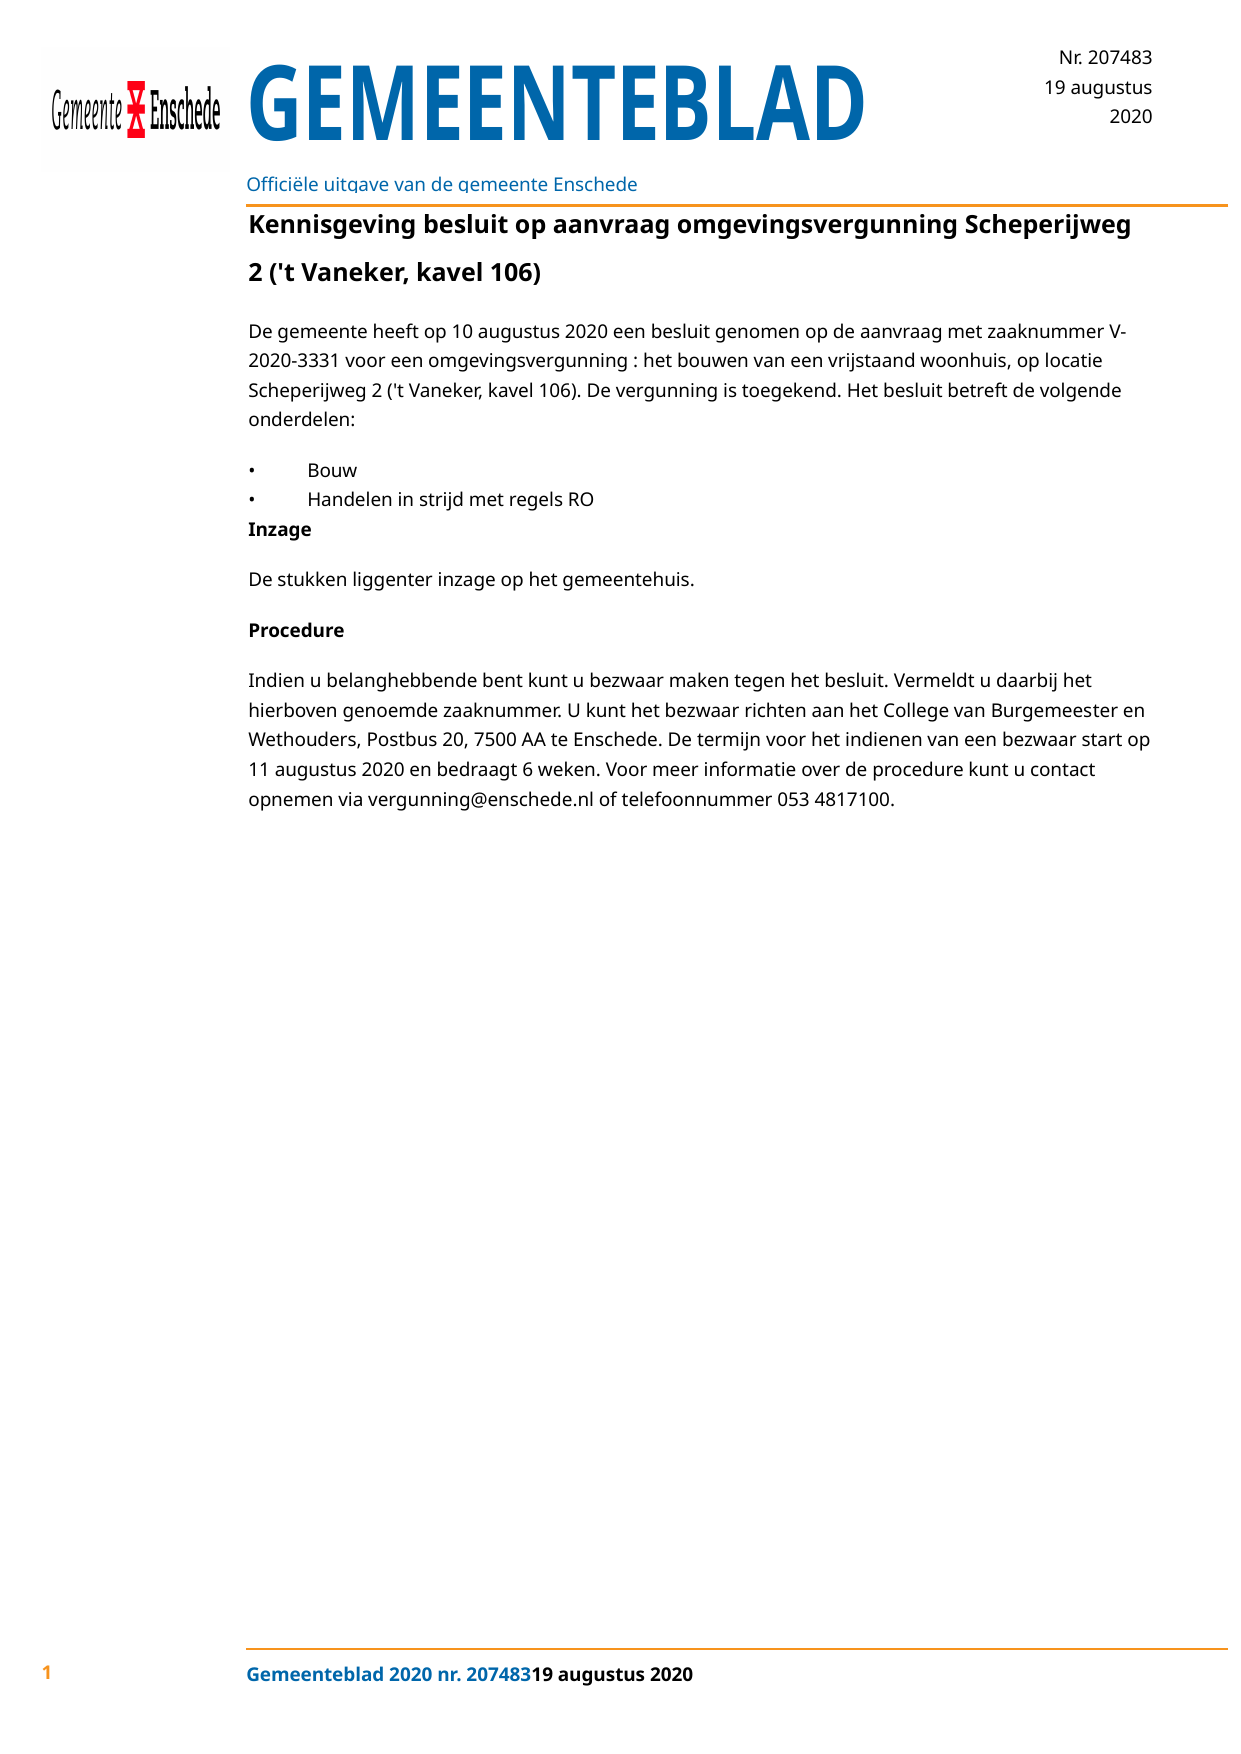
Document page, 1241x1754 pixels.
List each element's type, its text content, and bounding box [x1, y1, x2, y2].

text De stukken liggenter inzage op het gemeentehuis. [248, 567, 1152, 592]
text De gemeente heeft op 10 augustus 2020 een besluit genomen op de aanvraag met zaaknummer V-2020-3331 voor een omgevingsvergunning : het bouwen van een vrijstaand woonhuis, op locatie Scheperijweg 2 ('t Vaneker, kavel 106). De vergunning is toegekend. Het besluit betreft de volgende onderdelen: [248, 318, 1152, 432]
list Handelen in strijd met regels RO [248, 487, 1152, 512]
text Procedure [248, 617, 1152, 643]
picture [41, 47, 231, 172]
text Indien u belanghebbende bent kunt u bezwaar maken tegen het besluit. Vermeldt u daarbij het hierboven genoemde zaaknummer. U kunt het bezwaar richten aan het College van Burgemees­ter en Wethouders, Postbus 20, 7500 AA te Enschede. De termijn voor het indienen van een bezwaar start op 11 augustus 2020 en bedraagt 6 weken. Voor meer informatie over de procedure kunt u contact opnemen via vergunning@enschede.nl of telefoonnummer 053 4817100. [248, 667, 1152, 812]
text Inzage [248, 516, 1152, 542]
list Bouw [248, 457, 1152, 483]
text Kennisgeving besluit op aanvraag omgevingsvergunning Scheperijweg 2 ('t Vaneker, kavel 106) [248, 207, 1152, 288]
